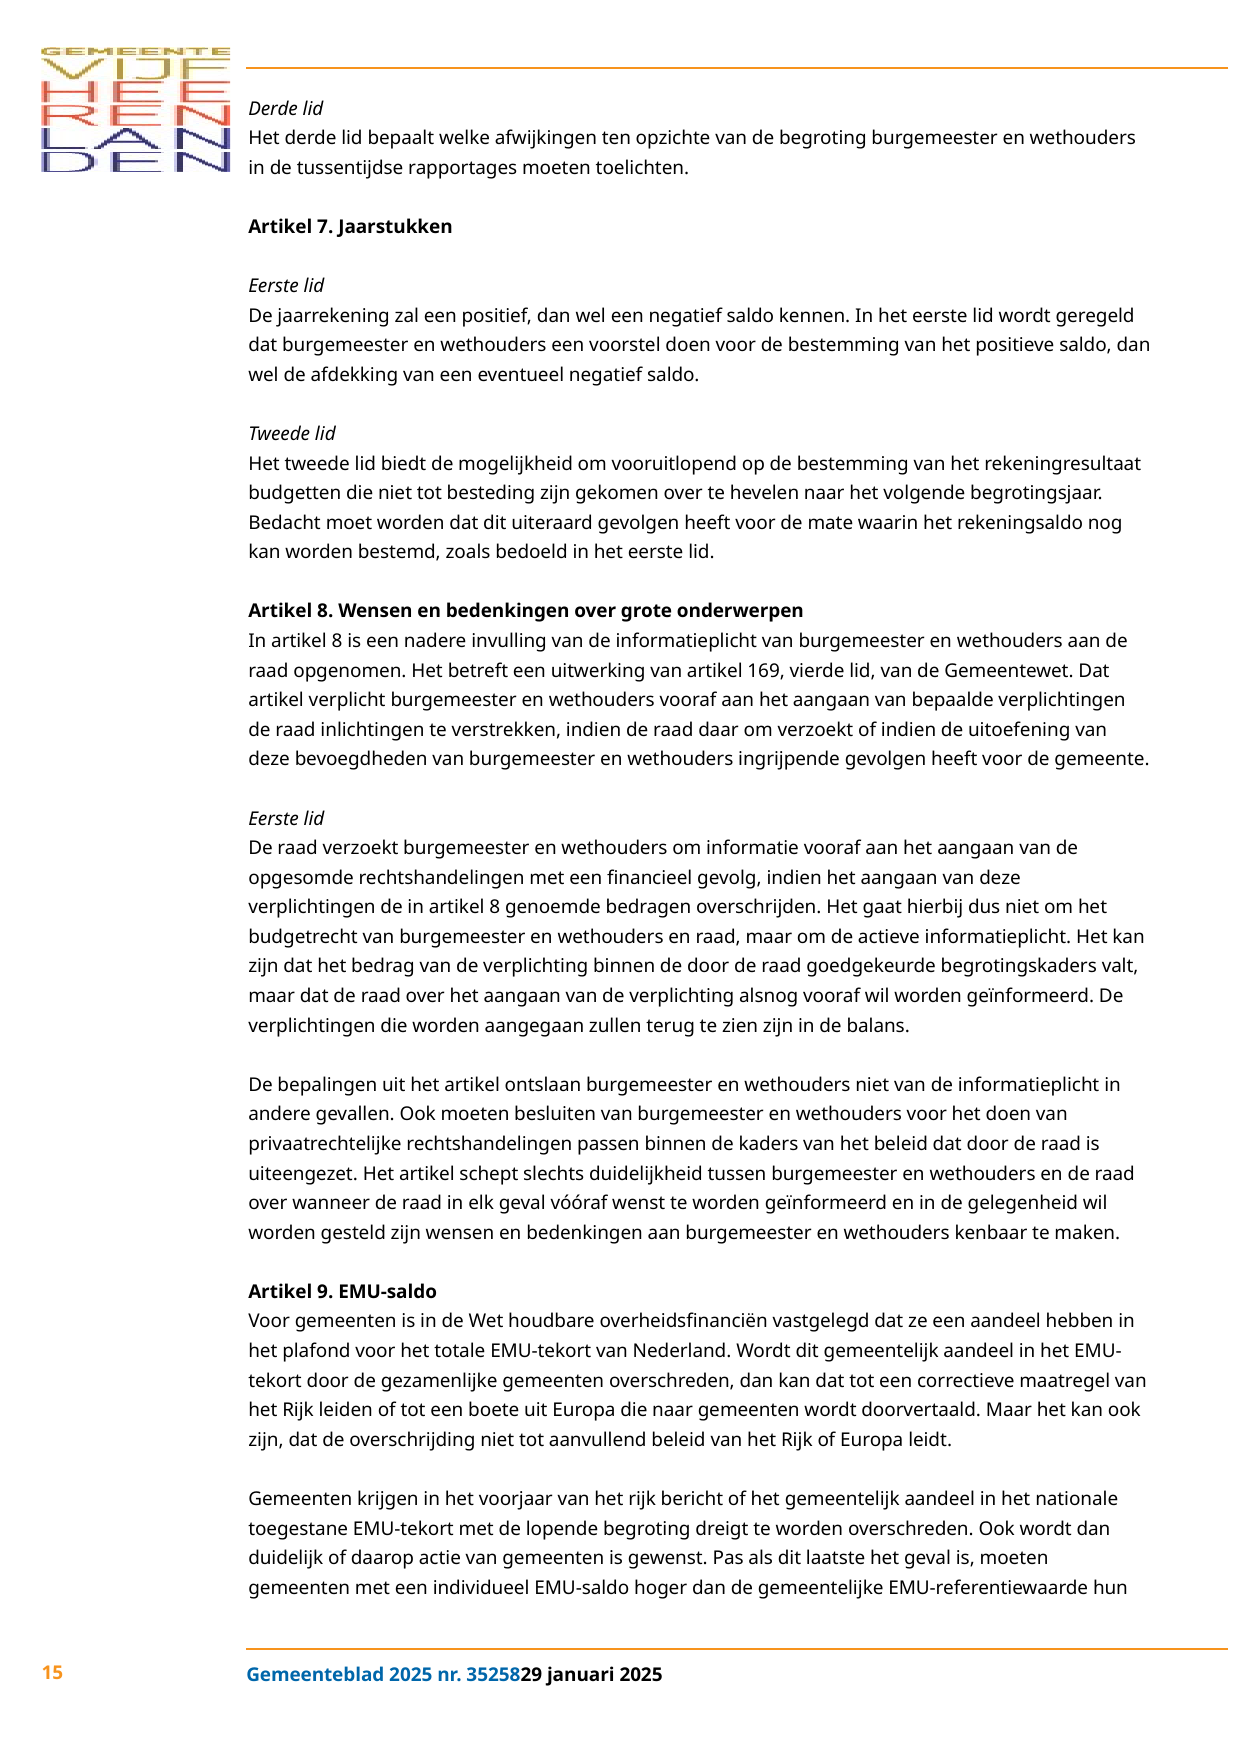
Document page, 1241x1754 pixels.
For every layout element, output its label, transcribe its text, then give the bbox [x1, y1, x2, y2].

text Eerste lid [248, 272, 1152, 298]
text Tweede lid [248, 420, 1152, 446]
text Het derde lid bepaalt welke afwijkingen ten opzichte van de begroting burgemeester en wethouders in de tussentijdse rapportages moeten toelichten. [248, 124, 1152, 180]
text Het tweede lid biedt de mogelijkheid om vooruitlopend op de bestemming van het rekeningresultaat budgetten die niet tot besteding zijn gekomen over te hevelen naar het volgende begrotingsjaar. Bedacht moet worden dat dit uiteraard gevolgen heeft voor de mate waarin het rekeningsaldo nog kan worden bestemd, zoals bedoeld in het eerste lid. [248, 450, 1152, 564]
text Eerste lid [248, 805, 1152, 831]
text De jaarrekening zal een positief, dan wel een negatief saldo kennen. In het eerste lid wordt geregeld dat burgemeester en wethouders een voorstel doen voor de bestemming van het positieve saldo, dan wel de afdekking van een eventueel negatief saldo. [248, 302, 1152, 387]
text Artikel 9. EMU-saldo [248, 1278, 1152, 1304]
text Artikel 8. Wensen en bedenkingen over grote onderwerpen [248, 598, 1152, 623]
picture [41, 47, 231, 172]
text Derde lid [248, 95, 1152, 121]
text In artikel 8 is een nadere invulling van de informatieplicht van burgemeester en wethouders aan de raad opgenomen. Het betreft een uitwerking van artikel 169, vierde lid, van de Gemeentewet. Dat artikel verplicht burgemeester en wethouders vooraf aan het aangaan van bepaalde verplichtingen de raad inlichtingen te verstrekken, indien de raad daar om verzoekt of indien de uitoefening van deze bevoegdheden van burgemeester en wethouders ingrijpende gevolgen heeft voor de gemeente. [248, 627, 1152, 771]
text De bepalingen uit het artikel ontslaan burgemeester en wethouders niet van de informatieplicht in andere gevallen. Ook moeten besluiten van burgemeester en wethouders voor het doen van privaatrechtelijke rechtshandelingen passen binnen de kaders van het beleid dat door de raad is uiteengezet. Het artikel schept slechts duidelijkheid tussen burgemeester en wethouders en de raad over wanneer de raad in elk geval vóóraf wenst te worden geïnformeerd en in de gelegenheid wil worden gesteld zijn wensen en bedenkingen aan burgemeester en wethouders kenbaar te maken. [248, 1071, 1152, 1245]
text De raad verzoekt burgemeester en wethouders om informatie vooraf aan het aangaan van de opgesomde rechtshandelingen met een financieel gevolg, indien het aangaan van deze verplichtingen de in artikel 8 genoemde bedragen overschrijden. Het gaat hierbij dus niet om het budgetrecht van burgemeester en wethouders en raad, maar om de actieve informatieplicht. Het kan zijn dat het bedrag van de verplichting binnen de door de raad goedgekeurde begrotingskaders valt, maar dat de raad over het aangaan van de verplichting alsnog vooraf wil worden geïnformeerd. De verplichtingen die worden aangegaan zullen terug te zien zijn in de balans. [248, 834, 1152, 1038]
text Voor gemeenten is in de Wet houdbare overheidsfinanciën vastgelegd dat ze een aandeel hebben in het plafond voor het totale EMU-tekort van Nederland. Wordt dit gemeentelijk aandeel in het EMU-tekort door de gezamenlijke gemeenten overschreden, dan kan dat tot een correctieve maatregel van het Rijk leiden of tot een boete uit Europa die naar gemeenten wordt doorvertaald. Maar het kan ook zijn, dat de overschrijding niet tot aanvullend beleid van het Rijk of Europa leidt. [248, 1308, 1152, 1452]
text Artikel 7. Jaarstukken [248, 213, 1152, 239]
text Gemeenten krijgen in het voorjaar van het rijk bericht of het gemeentelijk aandeel in het nationale toegestane EMU-tekort met de lopende begroting dreigt te worden overschreden. Ook wordt dan duidelijk of daarop actie van gemeenten is gewenst. Pas als dit laatste het geval is, moeten gemeenten met een individueel EMU-saldo hoger dan de gemeentelijke EMU-referentiewaarde hun [248, 1485, 1152, 1600]
